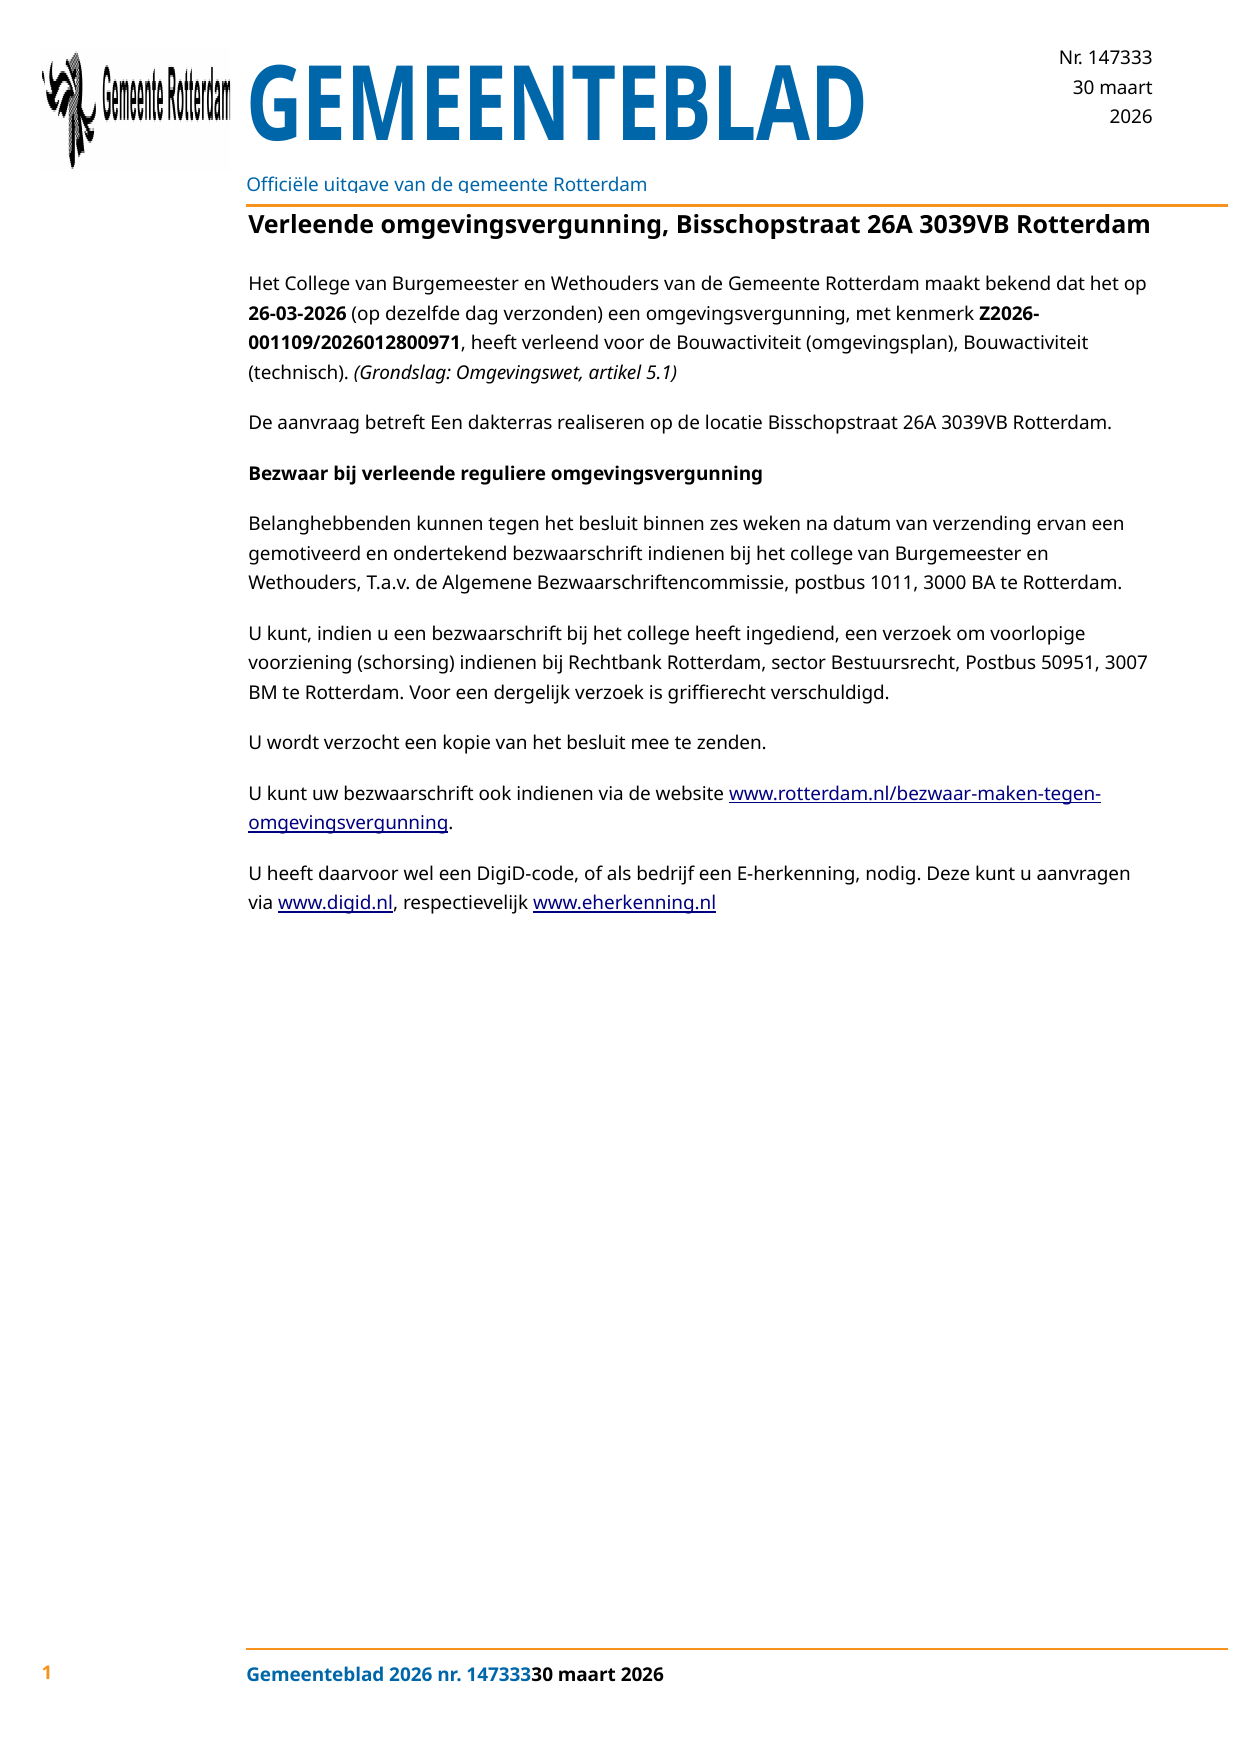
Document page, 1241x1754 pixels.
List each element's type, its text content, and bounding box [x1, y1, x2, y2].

text Belanghebbenden kunnen tegen het besluit binnen zes weken na datum van verzending ervan een gemotiveerd en ondertekend bezwaarschrift indienen bij het college van Burgemeester en Wethouders, T.a.v. de Algemene Bezwaarschriftencommissie, postbus 1011, 3000 BA te Rotterdam. [248, 510, 1152, 595]
text U heeft daarvoor wel een DigiD-code, of als bedrijf een E-herkenning, nodig. Deze kunt u aanvragen via www.digid.nl, respectievelijk www.eherkenning.nl [248, 860, 1152, 915]
text Het College van Burgemeester en Wethouders van de Gemeente Rotterdam maakt bekend dat het op 26-03-2026 (op dezelfde dag verzonden) een omgevingsvergunning, met kenmerk Z2026-001109/2026012800971, heeft verleend voor de Bouwactiviteit (omgevingsplan), Bouwactiviteit (technisch). (Grondslag: Omgevingswet, artikel 5.1) [248, 270, 1152, 385]
text U kunt, indien u een bezwaarschrift bij het college heeft ingediend, een verzoek om voorlopige voorziening (schorsing) indienen bij Rechtbank Rotterdam, sector Bestuursrecht, Postbus 50951, 3007 BM te Rotterdam. Voor een dergelijk verzoek is griffierecht verschuldigd. [248, 620, 1152, 705]
text Verleende omgevingsvergunning, Bisschopstraat 26A 3039VB Rotterdam [248, 207, 1152, 241]
text De aanvraag betreft Een dakterras realiseren op de locatie Bisschopstraat 26A 3039VB Rotterdam. [248, 409, 1152, 435]
text U wordt verzocht een kopie van het besluit mee te zenden. [248, 729, 1152, 755]
text Bezwaar bij verleende reguliere omgevingsvergunning [248, 460, 1152, 486]
text U kunt uw bezwaarschrift ook indienen via de website www.rotterdam.nl/bezwaar-maken-tegen-omgevingsvergunning. [248, 780, 1152, 835]
picture [41, 47, 231, 172]
